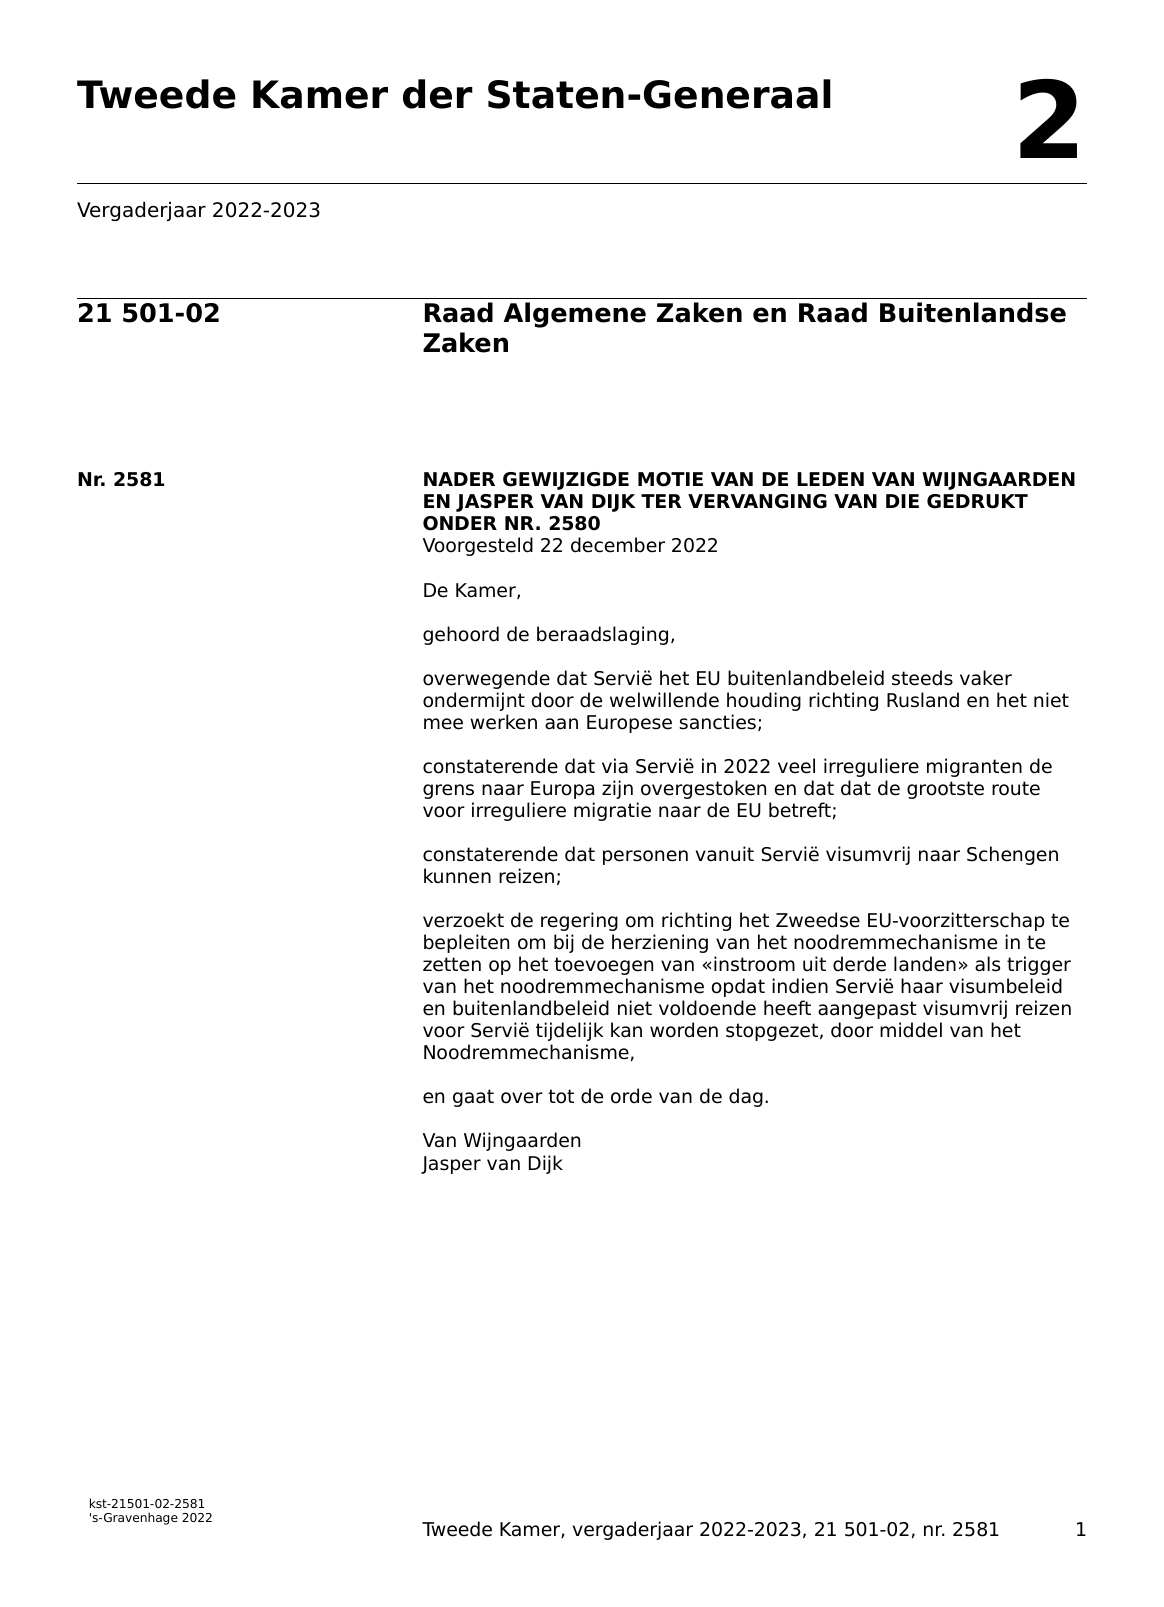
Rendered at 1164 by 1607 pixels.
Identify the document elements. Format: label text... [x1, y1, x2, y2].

subtitle Nr. 2581 NADER GEWIJZIGDE MOTIE VAN DE LEDEN VAN WIJNGAARDEN EN JASPER VAN DIJK TER VERVANGING VAN DIE GEDRUKT ONDER NR. 2580 [77, 469, 1087, 535]
table_header Tweede Kamer der Staten-Generaal [77, 59, 886, 183]
table_cell Vergaderjaar 2022-2023 [77, 184, 1087, 298]
text 's-Gravenhage 2022 [88, 1511, 323, 1525]
text gehoord de beraadslaging, [422, 624, 1087, 646]
text constaterende dat personen vanuit Servië visumvrij naar Schengen kunnen reizen; [422, 844, 1087, 888]
text en gaat over tot de orde van de dag. [422, 1086, 1087, 1108]
text overwegende dat Servië het EU buitenlandbeleid steeds vaker ondermijnt door de welwillende houding richting Rusland en het niet mee werken aan Europese sancties; [422, 668, 1087, 734]
text kst-21501-02-2581 [88, 1497, 323, 1511]
text Voorgesteld 22 december 2022 [422, 535, 1087, 557]
text Van Wijngaarden [422, 1130, 1087, 1152]
text De Kamer, [422, 579, 1087, 601]
text verzoekt de regering om richting het Zweedse EU-voorzitterschap te bepleiten om bij de herziening van het noodremmechanisme in te zetten op het toevoegen van «instroom uit derde landen» als trigger van het noodremmechanisme opdat indien Servië haar visumbeleid en buitenlandbeleid niet voldoende heeft aangepast visumvrij reizen voor Servië tijdelijk kan worden stopgezet, door middel van het Noodremmechanisme, [422, 910, 1087, 1064]
text Jasper van Dijk [422, 1152, 1087, 1174]
text constaterende dat via Servië in 2022 veel irreguliere migranten de grens naar Europa zijn overgestoken en dat dat de grootste route voor irreguliere migratie naar de EU betreft; [422, 756, 1087, 822]
subtitle 21 501-02 Raad Algemene Zaken en Raad Buitenlandse Zaken [77, 299, 1087, 358]
table_header 2 [886, 59, 1087, 183]
